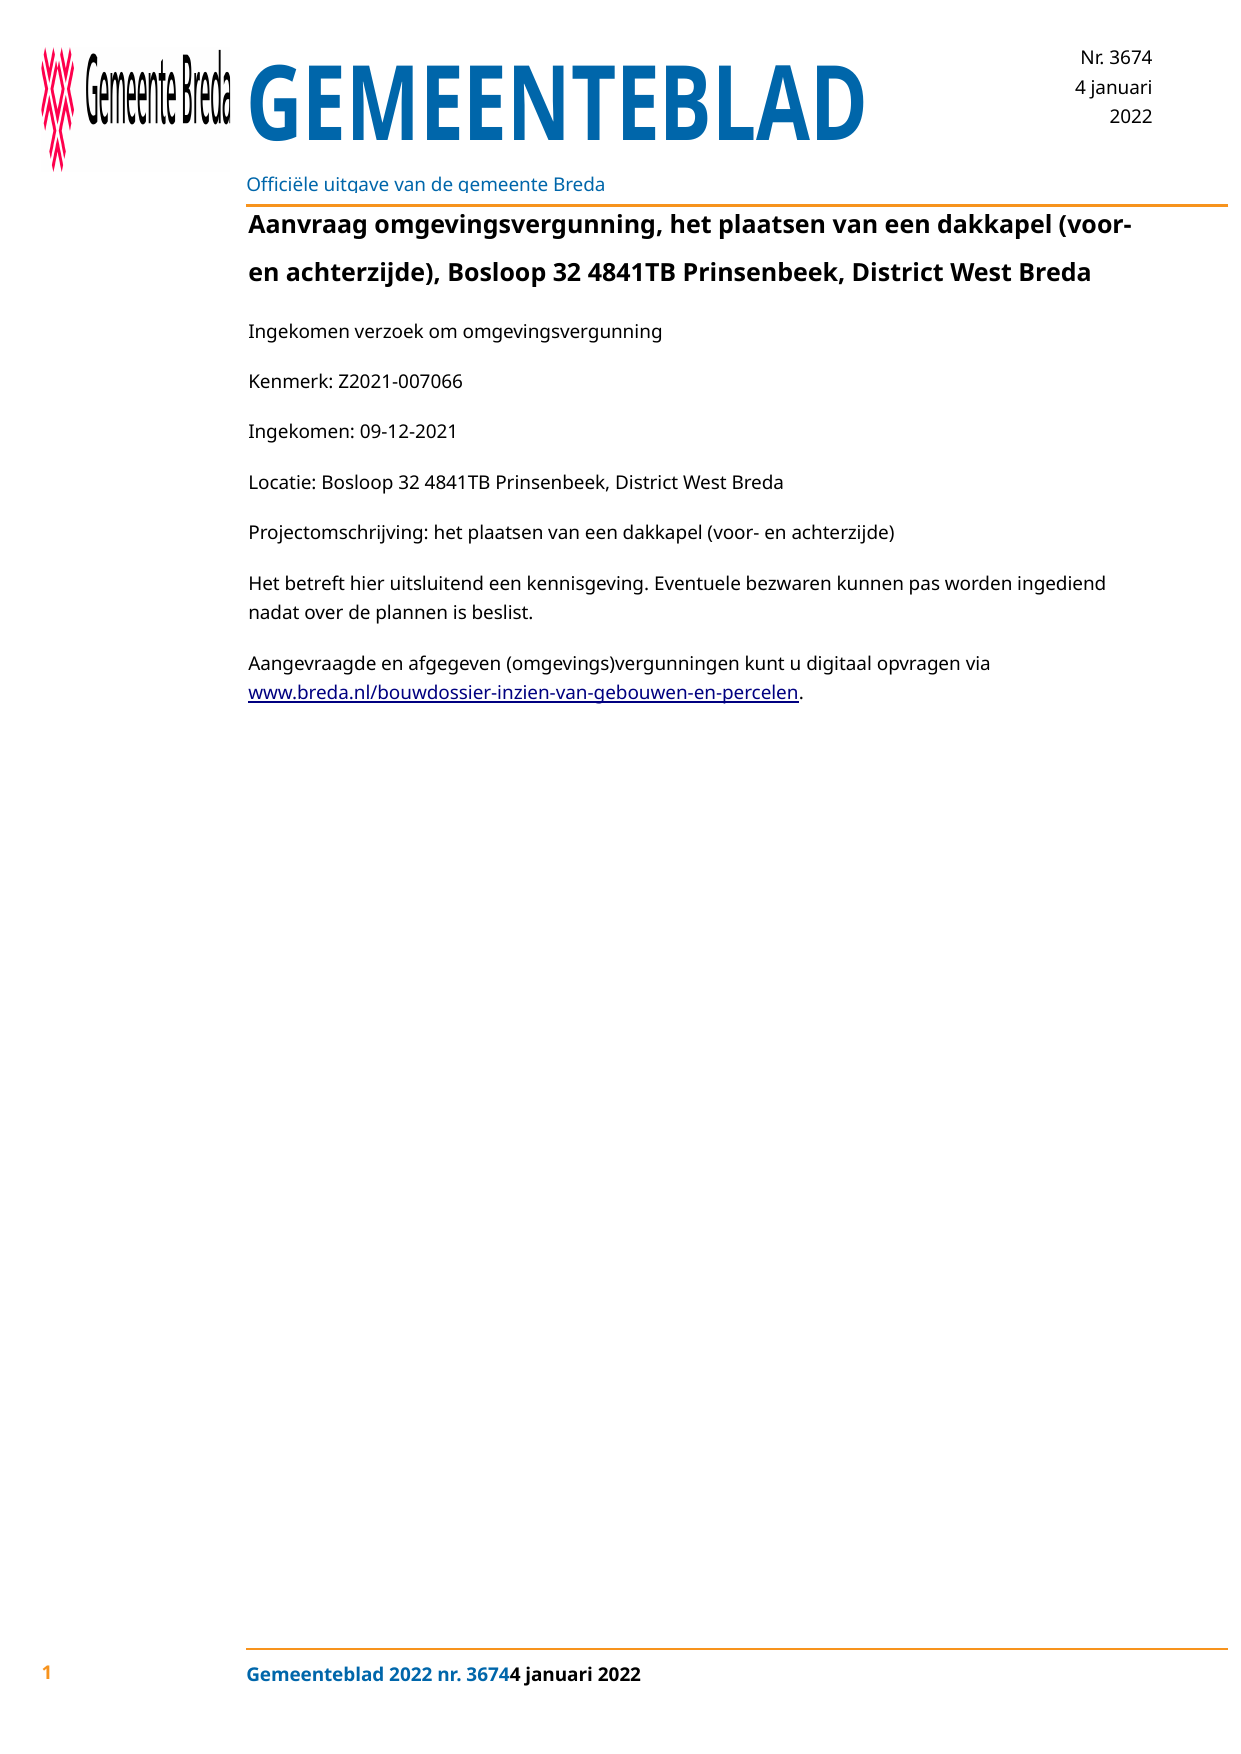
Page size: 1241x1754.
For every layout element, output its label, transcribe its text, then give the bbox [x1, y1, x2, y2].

text Projectomschrijving: het plaatsen van een dakkapel (voor- en achterzijde) [248, 519, 1152, 545]
text Kenmerk: Z2021-007066 [248, 368, 1152, 394]
text Locatie: Bosloop 32 4841TB Prinsenbeek, District West Breda [248, 469, 1152, 495]
text Ingekomen verzoek om omgevingsvergunning [248, 318, 1152, 344]
text Aangevraagde en afgegeven (omgevings)vergunningen kunt u digitaal opvragen via www.breda.nl/bouwdossier-inzien-van-gebouwen-en-percelen. [248, 650, 1152, 705]
text Ingekomen: 09-12-2021 [248, 419, 1152, 444]
picture [41, 47, 231, 172]
text Het betreft hier uitsluitend een kennisgeving. Eventuele bezwaren kunnen pas worden ingediend nadat over de plannen is beslist. [248, 570, 1152, 625]
text Aanvraag omgevingsvergunning, het plaatsen van een dakkapel (voor- en achterzijde), Bosloop 32 4841TB Prinsenbeek, District West Breda [248, 207, 1152, 288]
